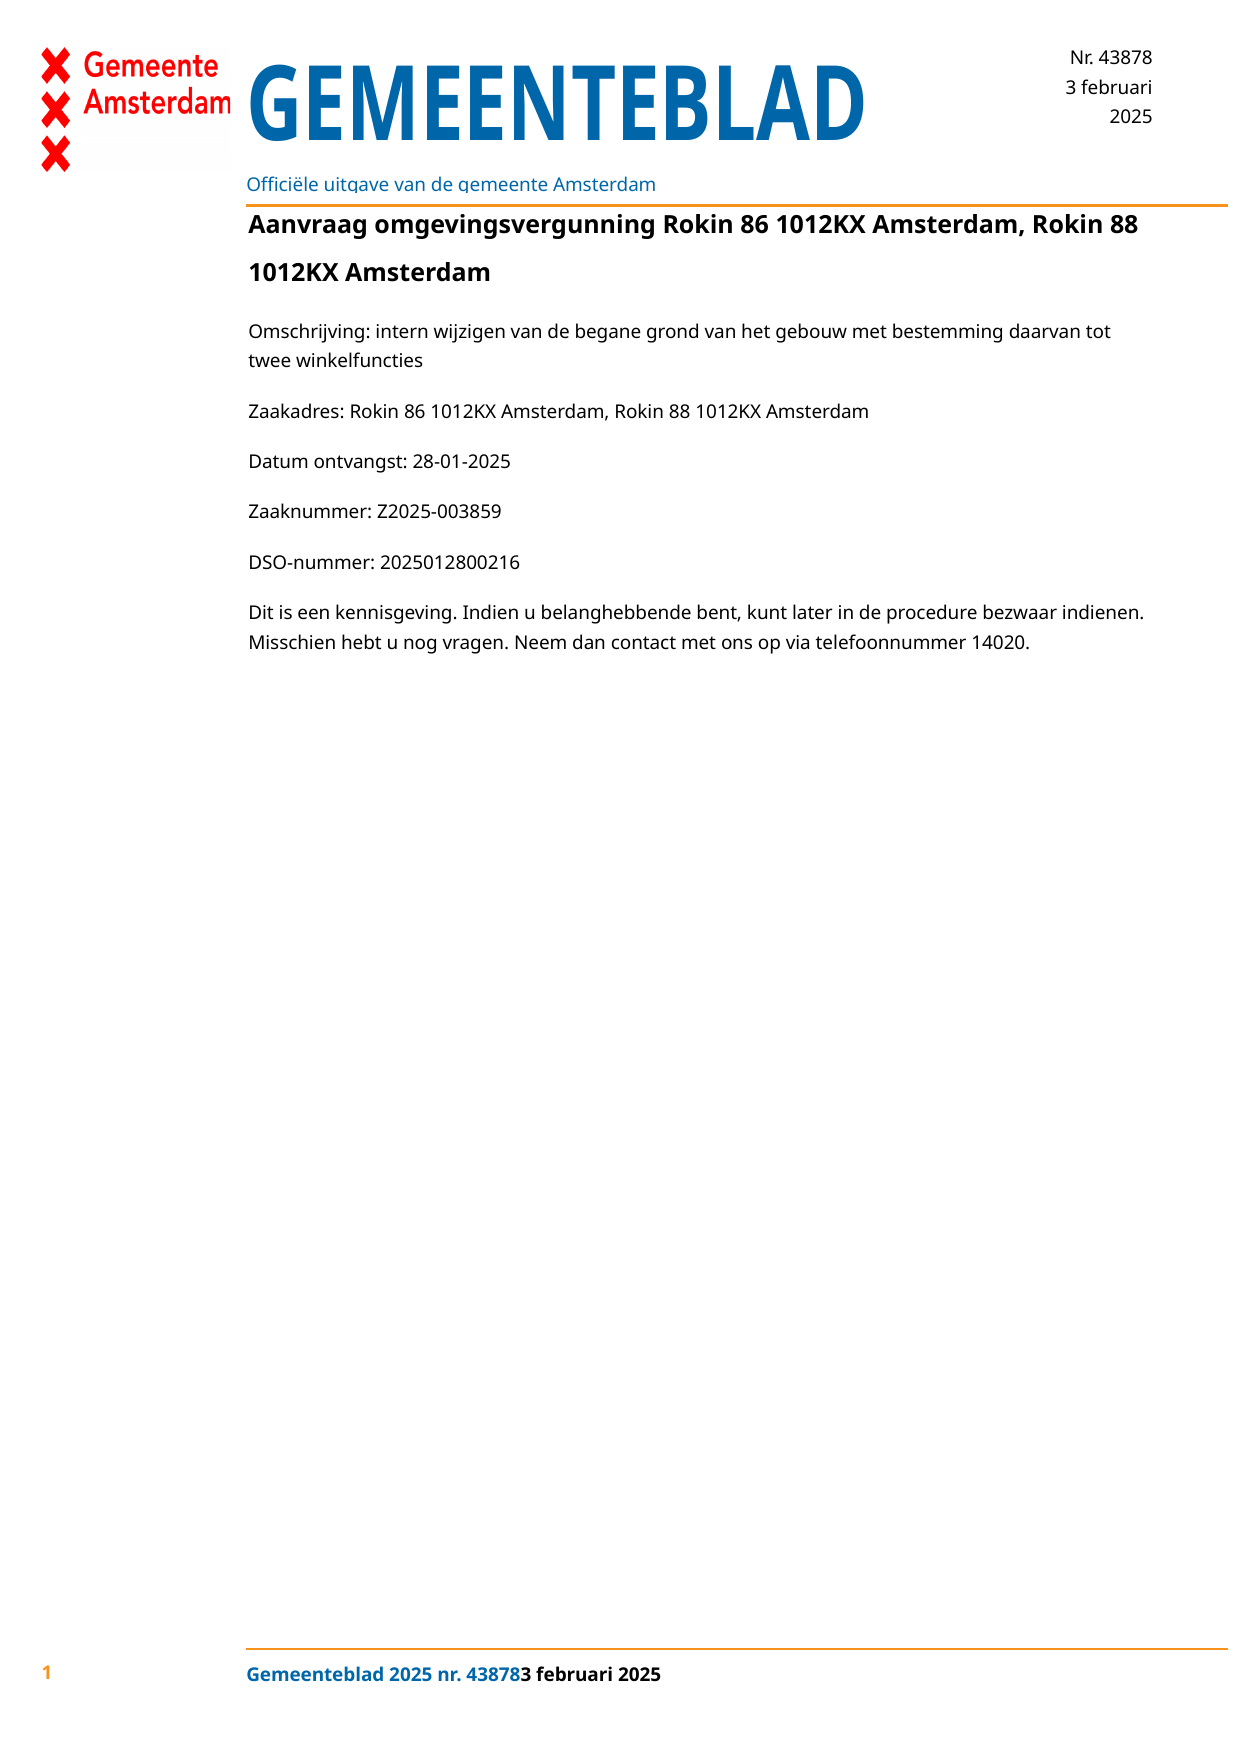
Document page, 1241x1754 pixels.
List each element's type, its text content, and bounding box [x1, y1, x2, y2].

text DSO-nummer: 2025012800216 [248, 549, 1152, 575]
picture [41, 47, 231, 172]
text Datum ontvangst: 28-01-2025 [248, 448, 1152, 474]
text Dit is een kennisgeving. Indien u belanghebbende bent, kunt later in de procedure bezwaar indienen. Misschien hebt u nog vragen. Neem dan contact met ons op via telefoonnummer 14020. [248, 599, 1152, 655]
text Zaaknummer: Z2025-003859 [248, 499, 1152, 524]
text Zaakadres: Rokin 86 1012KX Amsterdam, Rokin 88 1012KX Amsterdam [248, 398, 1152, 424]
text Omschrijving: intern wijzigen van de begane grond van het gebouw met bestemming daarvan tot twee winkelfuncties [248, 318, 1152, 373]
text Aanvraag omgevingsvergunning Rokin 86 1012KX Amsterdam, Rokin 88 1012KX Amsterdam [248, 207, 1152, 288]
